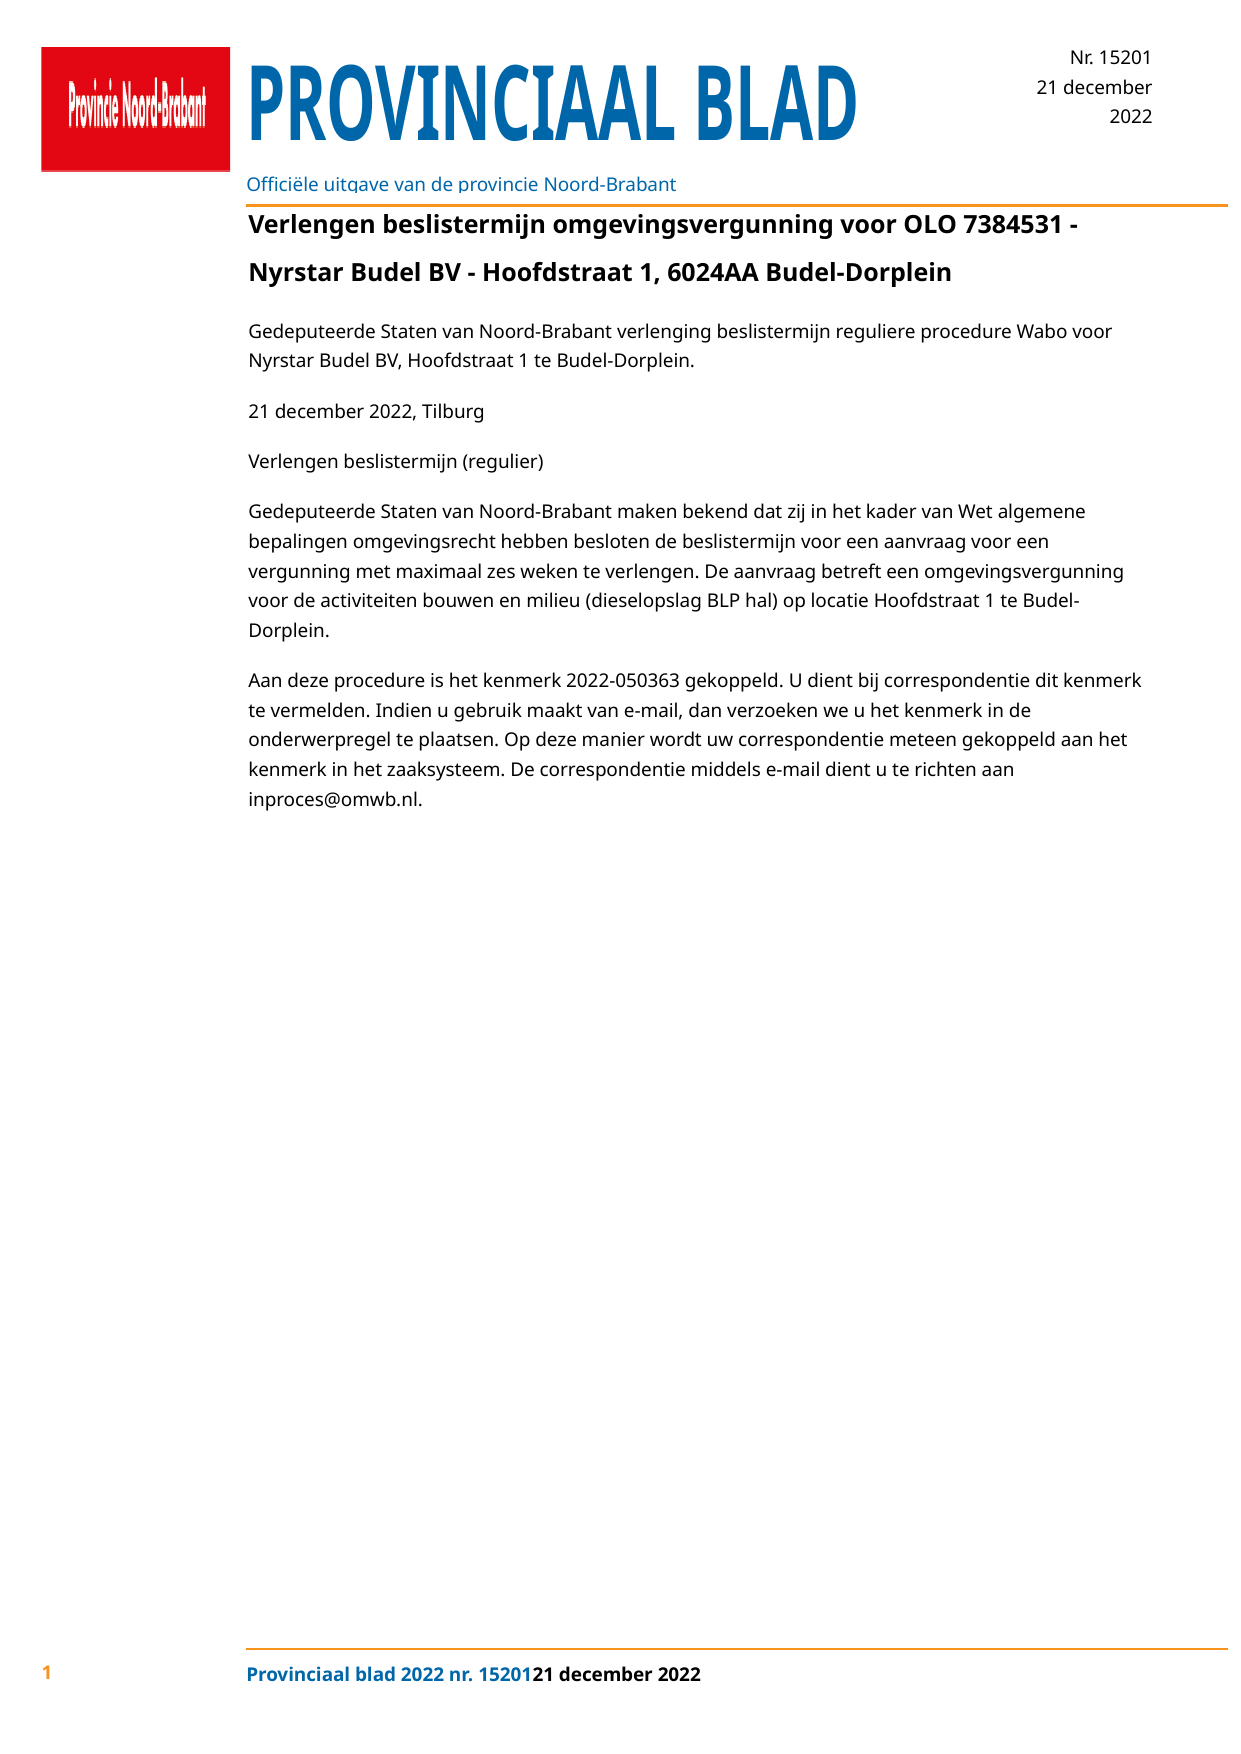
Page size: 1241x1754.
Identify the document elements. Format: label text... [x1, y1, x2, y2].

text Gedeputeerde Staten van Noord-Brabant verlenging beslistermijn reguliere procedure Wabo voor Nyrstar Budel BV, Hoofdstraat 1 te Budel-Dorplein. [248, 318, 1152, 373]
text Aan deze procedure is het kenmerk 2022-050363 gekoppeld. U dient bij correspondentie dit kenmerk te vermelden. Indien u gebruik maakt van e-mail, dan verzoeken we u het kenmerk in de onderwerpregel te plaatsen. Op deze manier wordt uw correspondentie meteen gekoppeld aan het kenmerk in het zaaksysteem. De correspondentie middels e-mail dient u te richten aan inproces@omwb.nl. [248, 667, 1152, 812]
text Verlengen beslistermijn omgevingsvergunning voor OLO 7384531 - Nyrstar Budel BV - Hoofdstraat 1, 6024AA Budel-Dorplein [248, 207, 1152, 288]
picture [41, 47, 231, 172]
text Gedeputeerde Staten van Noord-Brabant maken bekend dat zij in het kader van Wet algemene bepalingen omgevingsrecht hebben besloten de beslistermijn voor een aanvraag voor een vergunning met maximaal zes weken te verlengen. De aanvraag betreft een omgevingsvergunning voor de activiteiten bouwen en milieu (dieselopslag BLP hal) op locatie Hoofdstraat 1 te Budel-Dorplein. [248, 499, 1152, 643]
text Verlengen beslistermijn (regulier) [248, 448, 1152, 474]
text 21 december 2022, Tilburg [248, 398, 1152, 424]
